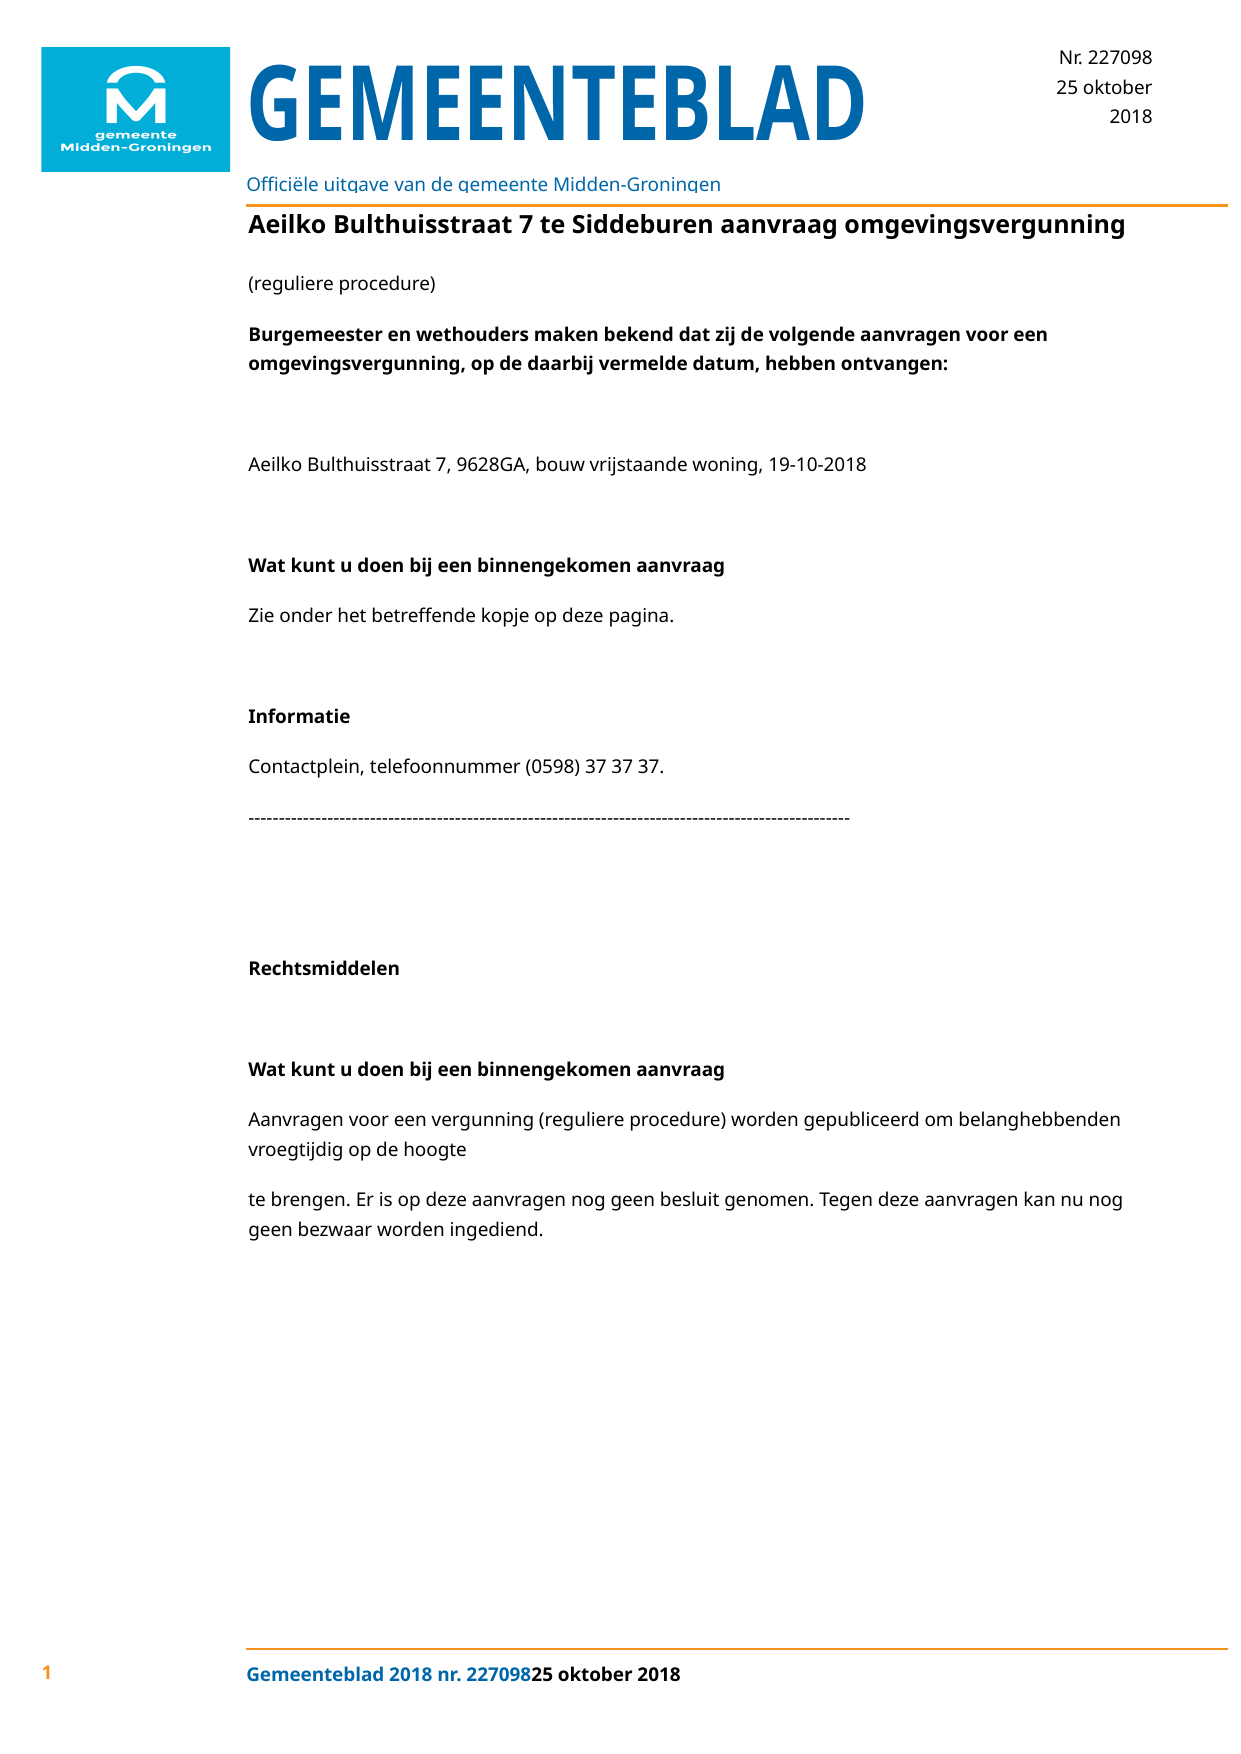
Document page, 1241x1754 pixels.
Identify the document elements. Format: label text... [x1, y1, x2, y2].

picture [108, 66, 164, 82]
text Aanvragen voor een vergunning (reguliere procedure) worden gepubliceerd om belanghebbenden vroegtijdig op de hoogte [248, 1107, 1152, 1162]
text te brengen. Er is op deze aanvragen nog geen besluit genomen. Tegen deze aanvragen kan nu nog geen bezwaar worden ingediend. [248, 1187, 1152, 1242]
picture [107, 89, 165, 122]
text Zie onder het betreffende kopje op deze pagina. [248, 602, 1152, 628]
text Burgemeester en wethouders maken bekend dat zij de volgende aanvragen voor een omgevingsvergunning, op de daarbij vermelde datum, hebben ontvangen: [248, 321, 1152, 376]
text Rechtsmiddelen [248, 955, 1152, 981]
text Aeilko Bulthuisstraat 7, 9628GA, bouw vrijstaande woning, 19-10-2018 [248, 451, 1152, 477]
text Wat kunt u doen bij een binnengekomen aanvraag [248, 1056, 1152, 1082]
text --------------------------------------------------------------------------------------------------- [248, 804, 1152, 830]
text Informatie [248, 703, 1152, 729]
text Wat kunt u doen bij een binnengekomen aanvraag [248, 552, 1152, 578]
picture [184, 146, 190, 153]
text (reguliere procedure) [248, 270, 1152, 296]
text Contactplein, telefoonnummer (0598) 37 37 37. [248, 754, 1152, 779]
text Aeilko Bulthuisstraat 7 te Siddeburen aanvraag omgevingsvergunning [248, 207, 1152, 241]
